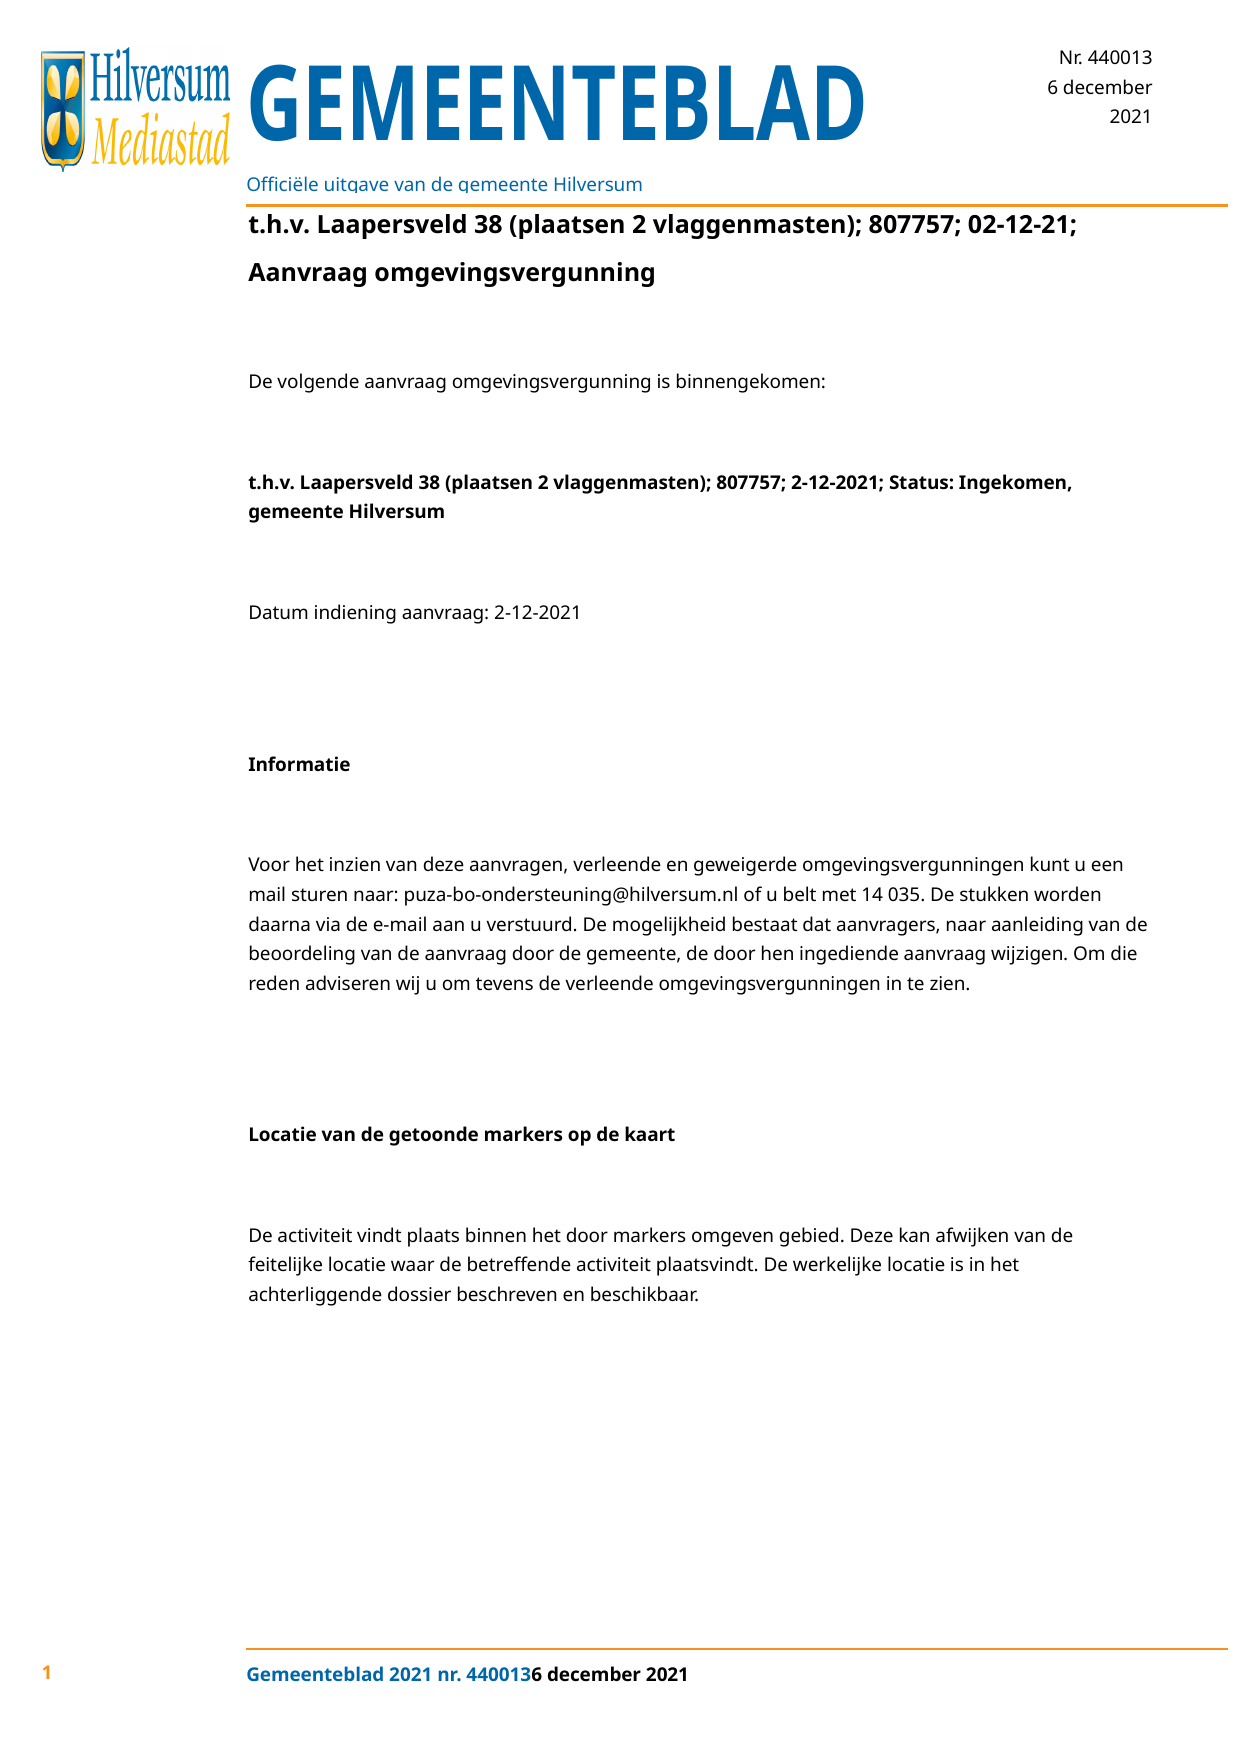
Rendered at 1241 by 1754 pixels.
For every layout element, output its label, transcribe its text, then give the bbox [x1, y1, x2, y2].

text Informatie [248, 751, 1152, 777]
text Locatie van de getoonde markers op de kaart [248, 1121, 1152, 1147]
text t.h.v. Laapersveld 38 (plaatsen 2 vlaggenmasten); 807757; 02-12-21; Aanvraag omgevingsvergunning [248, 207, 1152, 288]
picture [41, 47, 231, 172]
text Voor het inzien van deze aanvragen, verleende en geweigerde omgevingsvergunningen kunt u een mail sturen naar: puza-bo-ondersteuning@hilversum.nl of u belt met 14 035. De stukken worden daarna via de e-mail aan u verstuurd. De mogelijkheid bestaat dat aanvragers, naar aanleiding van de beoordeling van de aanvraag door de gemeente, de door hen ingediende aanvraag wijzigen. Om die reden adviseren wij u om tevens de verleende omgevingsvergunningen in te zien. [248, 852, 1152, 996]
text Datum indiening aanvraag: 2-12-2021 [248, 599, 1152, 625]
text t.h.v. Laapersveld 38 (plaatsen 2 vlaggenmasten); 807757; 2-12-2021; Status: Ingekomen, gemeente Hilversum [248, 469, 1152, 524]
text De activiteit vindt plaats binnen het door markers omgeven gebied. Deze kan afwijken van de feitelijke locatie waar de betreffende activiteit plaatsvindt. De werkelijke locatie is in het achterliggende dossier beschreven en beschikbaar. [248, 1222, 1152, 1307]
text De volgende aanvraag omgevingsvergunning is binnengekomen: [248, 368, 1152, 394]
